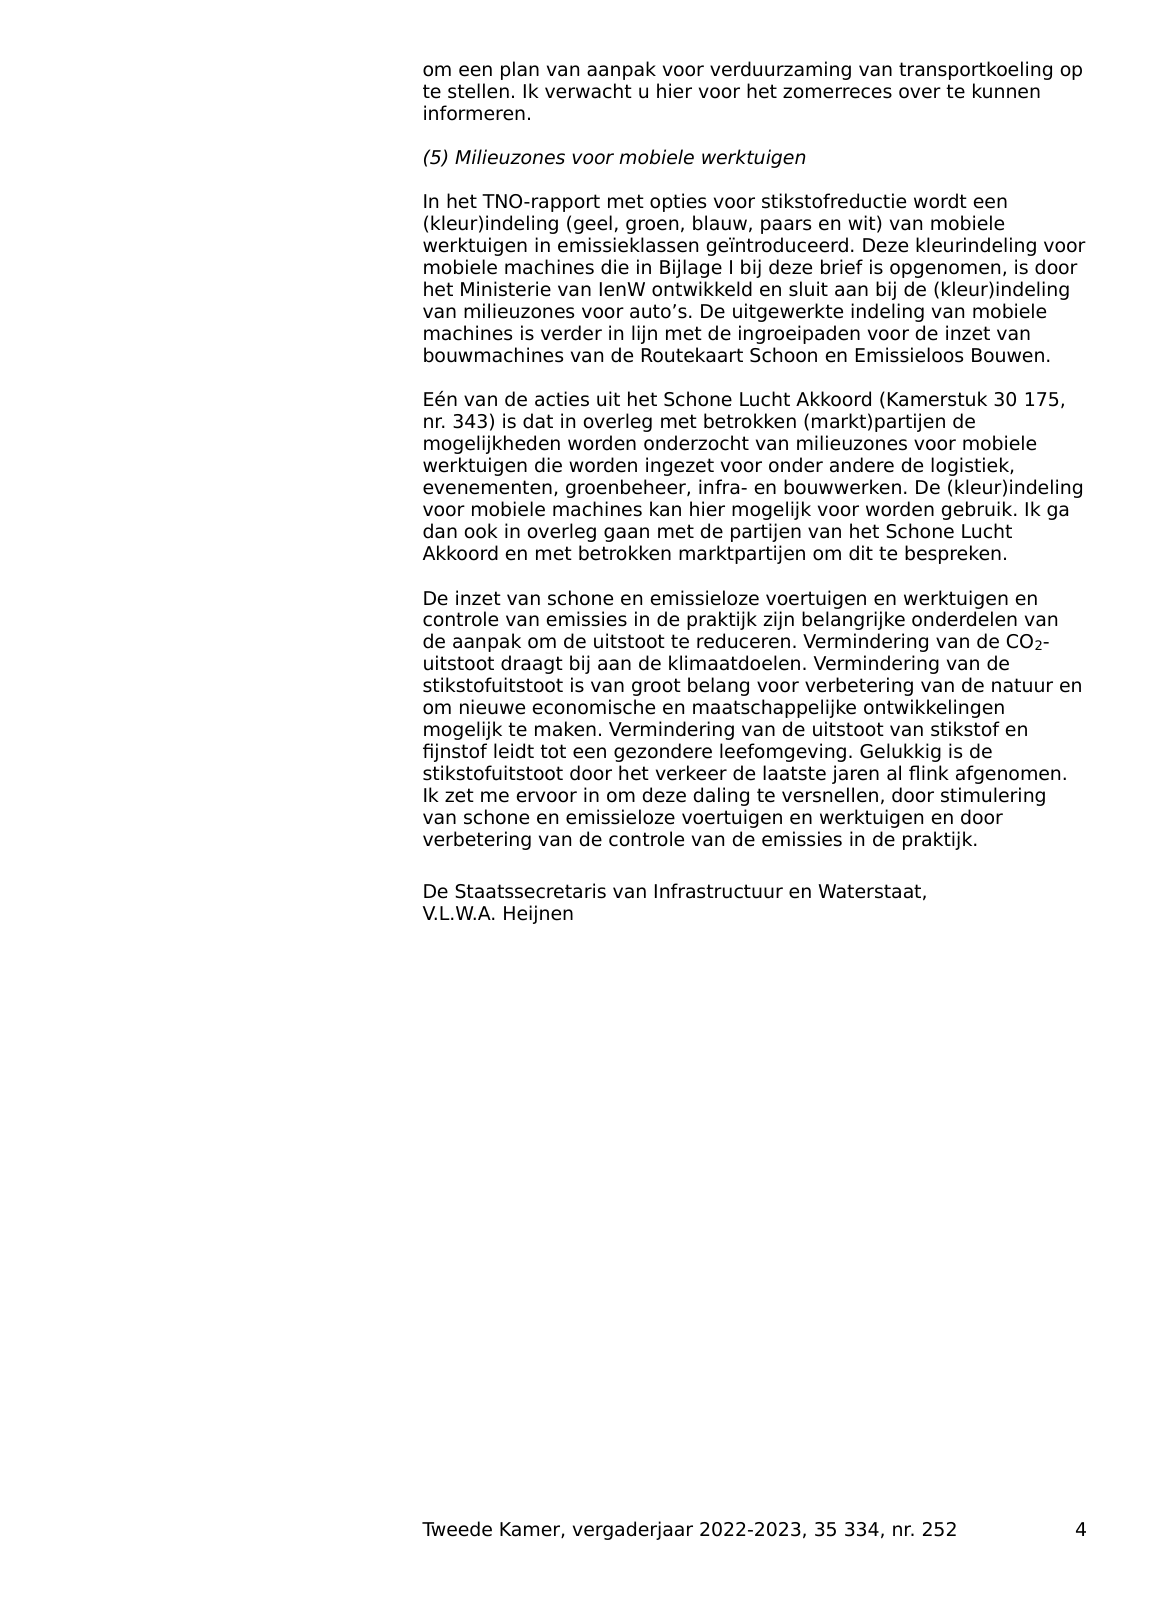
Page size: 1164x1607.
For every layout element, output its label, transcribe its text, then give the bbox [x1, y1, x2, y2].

subtitle (5) Milieuzones voor mobiele werktuigen [422, 147, 1087, 169]
text Eén van de acties uit het Schone Lucht Akkoord (Kamerstuk 30 175, nr. 343) is dat in overleg met betrokken (markt)partijen de mogelijkheden worden onderzocht van milieuzones voor mobiele werktuigen die worden ingezet voor onder andere de logistiek, evenementen, groenbeheer, infra- en bouwwerken. De (kleur)indeling voor mobiele machines kan hier mogelijk voor worden gebruik. Ik ga dan ook in overleg gaan met de partijen van het Schone Lucht Akkoord en met betrokken marktpartijen om dit te bespreken. [422, 389, 1087, 565]
text De Staatssecretaris van Infrastructuur en Waterstaat, V.L.W.A. Heijnen [422, 881, 1087, 925]
text In het TNO-rapport met opties voor stikstofreductie wordt een (kleur)indeling (geel, groen, blauw, paars en wit) van mobiele werktuigen in emissieklassen geïntroduceerd. Deze kleurindeling voor mobiele machines die in Bijlage I bij deze brief is opgenomen, is door het Ministerie van IenW ontwikkeld en sluit aan bij de (kleur)indeling van milieuzones voor auto’s. De uitgewerkte indeling van mobiele machines is verder in lijn met de ingroeipaden voor de inzet van bouwmachines van de Routekaart Schoon en Emissieloos Bouwen. [422, 191, 1087, 367]
text om een plan van aanpak voor verduurzaming van transportkoeling op te stellen. Ik verwacht u hier voor het zomerreces over te kunnen informeren. [422, 59, 1087, 125]
text De inzet van schone en emissieloze voertuigen en werktuigen en controle van emissies in de praktijk zijn belangrijke onderdelen van de aanpak om de uitstoot te reduceren. Vermindering van de CO2-uitstoot draagt bij aan de klimaatdoelen. Vermindering van de stikstofuitstoot is van groot belang voor verbetering van de natuur en om nieuwe economische en maatschappelijke ontwikkelingen mogelijk te maken. Vermindering van de uitstoot van stikstof en fijnstof leidt tot een gezondere leefomgeving. Gelukkig is de stikstofuitstoot door het verkeer de laatste jaren al flink afgenomen. Ik zet me ervoor in om deze daling te versnellen, door stimulering van schone en emissieloze voertuigen en werktuigen en door verbetering van de controle van de emissies in de praktijk. [422, 587, 1087, 851]
